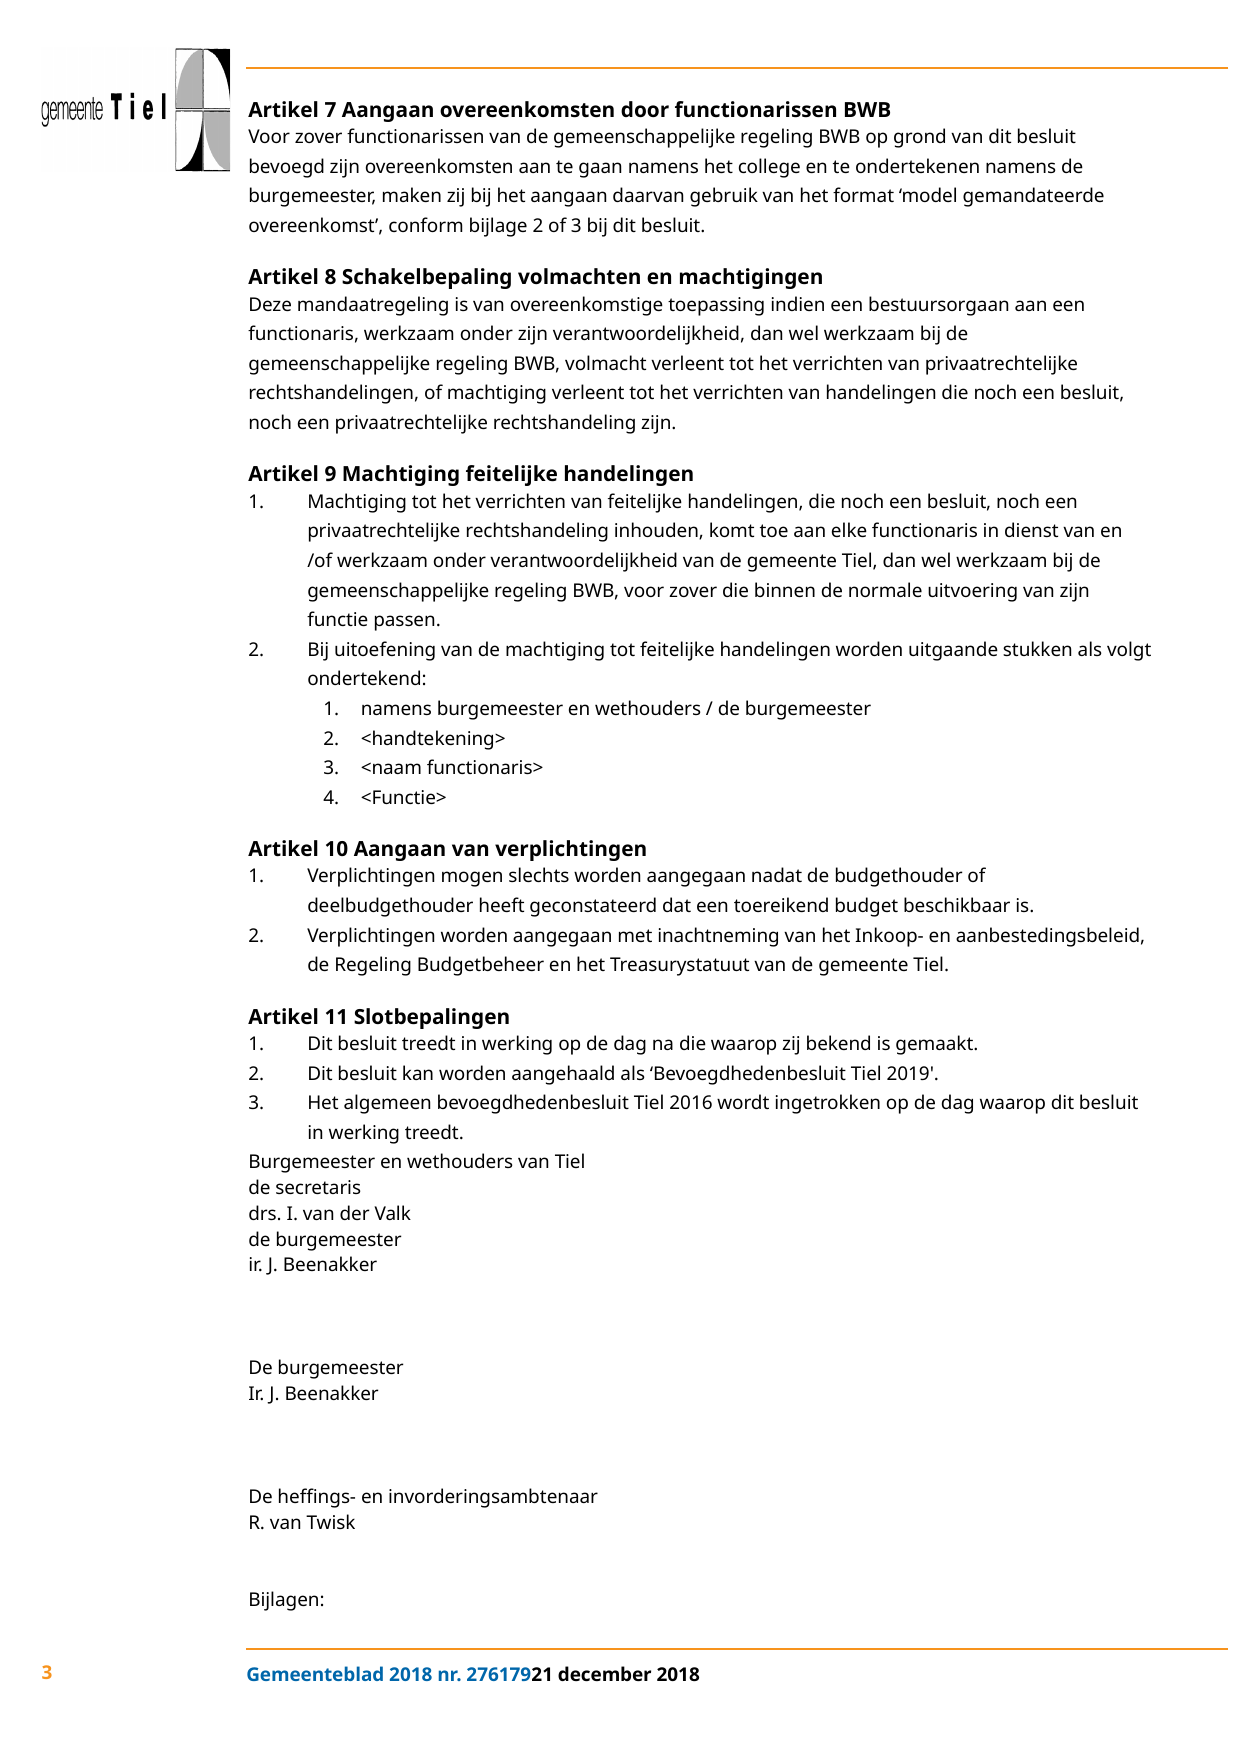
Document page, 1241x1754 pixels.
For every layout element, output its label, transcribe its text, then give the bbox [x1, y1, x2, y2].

text Ir. J. Beenakker [248, 1380, 1152, 1406]
text De heffings- en invorderingsambtenaar [248, 1483, 1152, 1509]
text Artikel 9 Machtiging feitelijke handelingen [248, 459, 1152, 488]
text R. van Twisk [248, 1509, 1152, 1534]
picture [41, 47, 231, 172]
list Bij uitoefening van de machtiging tot feitelijke handelingen worden uitgaande stukken als volgt ondertekend: [248, 636, 1152, 691]
text De burgemeester [248, 1354, 1152, 1380]
text Artikel 11 Slotbepalingen [248, 1002, 1152, 1030]
text ir. J. Beenakker [248, 1252, 1152, 1277]
list Machtiging tot het verrichten van feitelijke handelingen, die noch een besluit, noch een privaatrechtelijke rechtshandeling inhouden, komt toe aan elke functionaris in dienst van en /of werkzaam onder verantwoordelijkheid van de gemeente Tiel, dan wel werkzaam bij de gemeenschappelijke regeling BWB, voor zover die binnen de normale uitvoering van zijn functie passen. [248, 488, 1152, 632]
list Dit besluit kan worden aangehaald als ‘Bevoegdhedenbesluit Tiel 2019'. [248, 1060, 1152, 1086]
text Artikel 8 Schakelbepaling volmachten en machtigingen [248, 262, 1152, 291]
text Deze mandaatregeling is van overeenkomstige toepassing indien een bestuursorgaan aan een functionaris, werkzaam onder zijn verantwoordelijkheid, dan wel werkzaam bij de gemeenschappelijke regeling BWB, volmacht verleent tot het verrichten van privaatrechtelijke rechtshandelingen, of machtiging verleent tot het verrichten van handelingen die noch een besluit, noch een privaatrechtelijke rechtshandeling zijn. [248, 291, 1152, 435]
text Bijlagen: [248, 1586, 1152, 1612]
list <handtekening> [323, 725, 1152, 750]
text Voor zover functionarissen van de gemeenschappelijke regeling BWB op grond van dit besluit bevoegd zijn overeenkomsten aan te gaan namens het college en te ondertekenen namens de burgemeester, maken zij bij het aangaan daarvan gebruik van het format ‘model gemandateerde overeenkomst’, conform bijlage 2 of 3 bij dit besluit. [248, 123, 1152, 238]
text drs. I. van der Valk [248, 1200, 1152, 1226]
text Burgemeester en wethouders van Tiel [248, 1149, 1152, 1174]
list Verplichtingen mogen slechts worden aangegaan nadat de budgethouder of deelbudgethouder heeft geconstateerd dat een toereikend budget beschikbaar is. [248, 863, 1152, 918]
text de burgemeester [248, 1226, 1152, 1252]
list Verplichtingen worden aangegaan met inachtneming van het Inkoop- en aanbestedingsbeleid, de Regeling Budgetbeheer en het Treasurystatuut van de gemeente Tiel. [248, 922, 1152, 977]
text Artikel 10 Aangaan van verplichtingen [248, 834, 1152, 863]
text Artikel 7 Aangaan overeenkomsten door functionarissen BWB [248, 95, 1152, 123]
list <naam functionaris> [323, 754, 1152, 780]
text de secretaris [248, 1174, 1152, 1200]
list namens burgemeester en wethouders / de burgemeester [323, 695, 1152, 721]
list <Functie> [323, 784, 1152, 809]
list Het algemeen bevoegdhedenbesluit Tiel 2016 wordt ingetrokken op de dag waarop dit besluit in werking treedt. [248, 1089, 1152, 1145]
list Dit besluit treedt in werking op de dag na die waarop zij bekend is gemaakt. [248, 1030, 1152, 1056]
